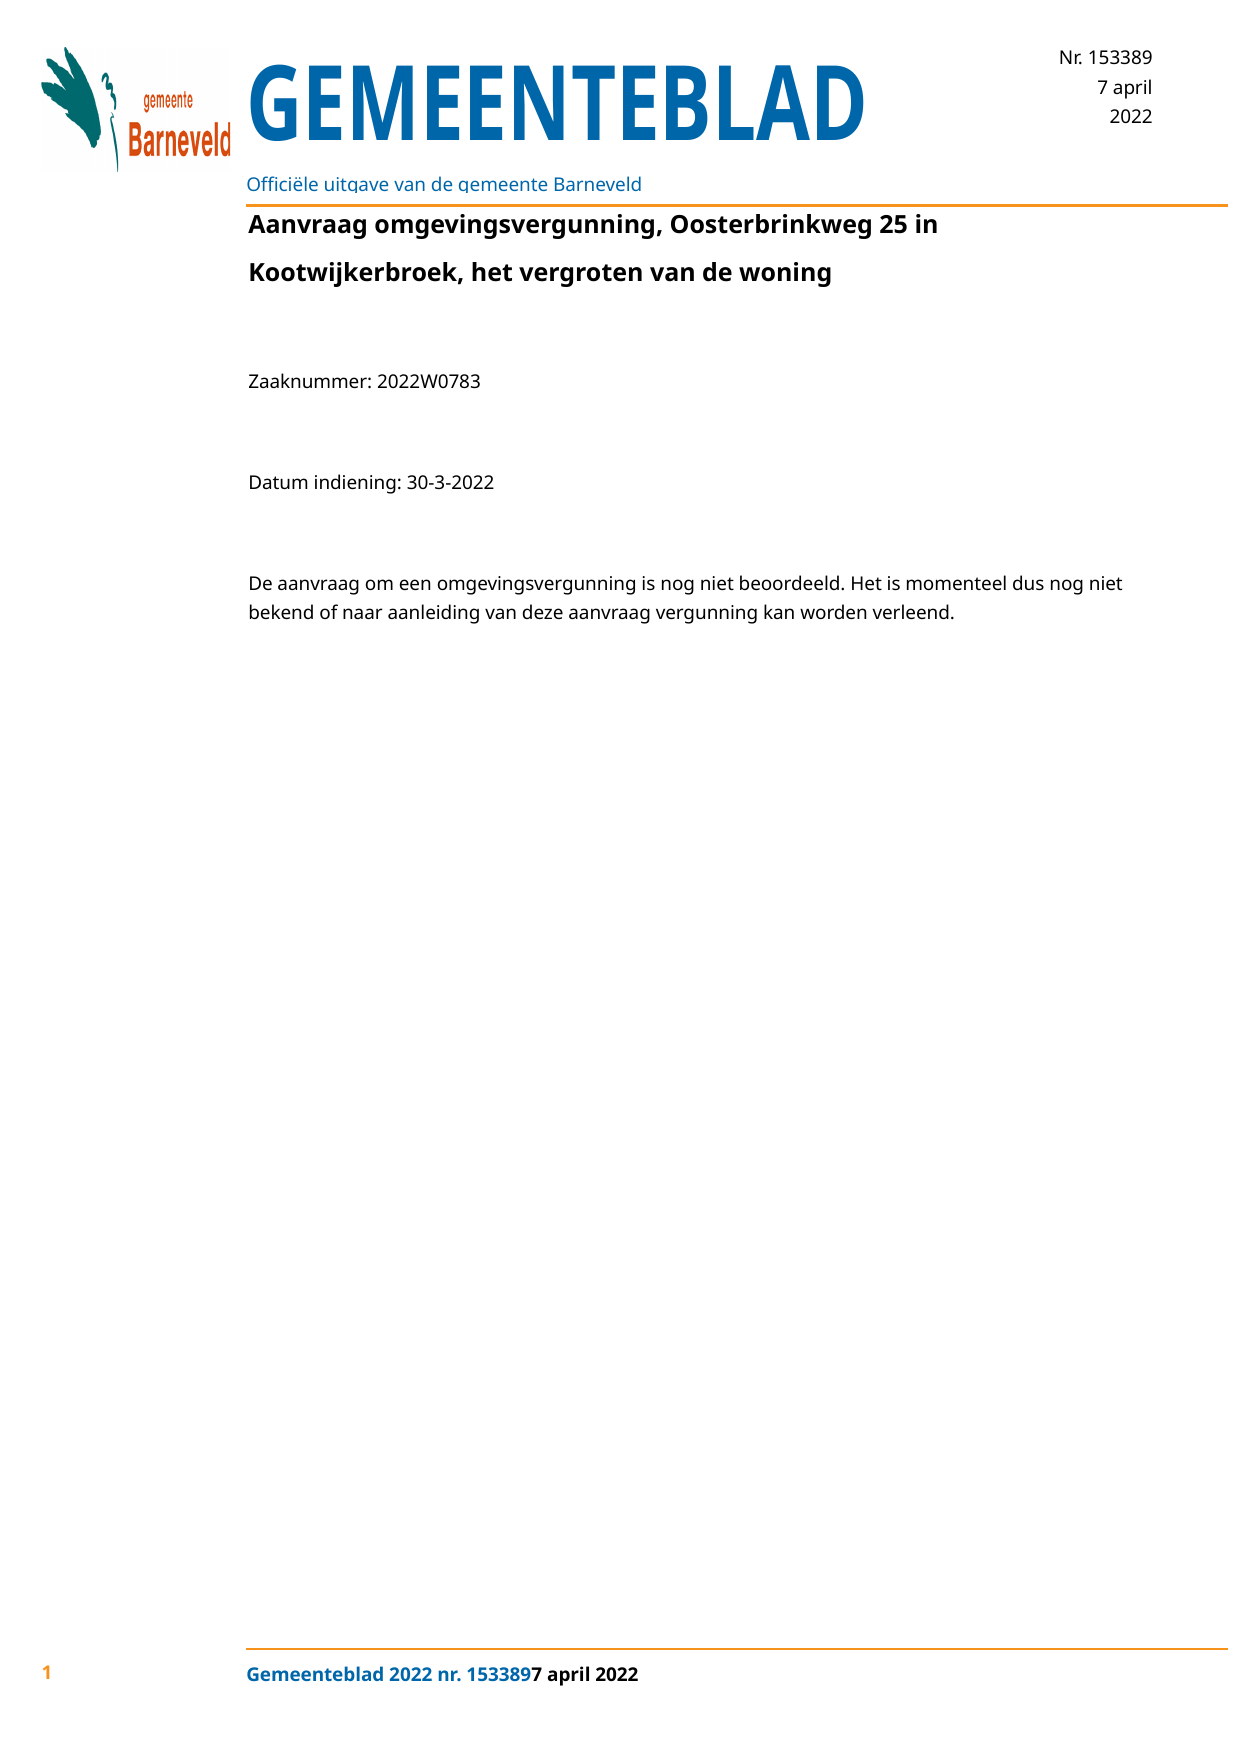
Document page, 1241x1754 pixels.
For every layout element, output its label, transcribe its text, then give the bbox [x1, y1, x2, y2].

text Aanvraag omgevingsvergunning, Oosterbrinkweg 25 in Kootwijkerbroek, het vergroten van de woning [248, 207, 1152, 288]
picture [41, 47, 231, 172]
text Zaaknummer: 2022W0783 [248, 368, 1152, 394]
text Datum indiening: 30-3-2022 [248, 469, 1152, 495]
text De aanvraag om een omgevingsvergunning is nog niet beoordeeld. Het is momenteel dus nog niet bekend of naar aanleiding van deze aanvraag vergunning kan worden verleend. [248, 570, 1152, 625]
